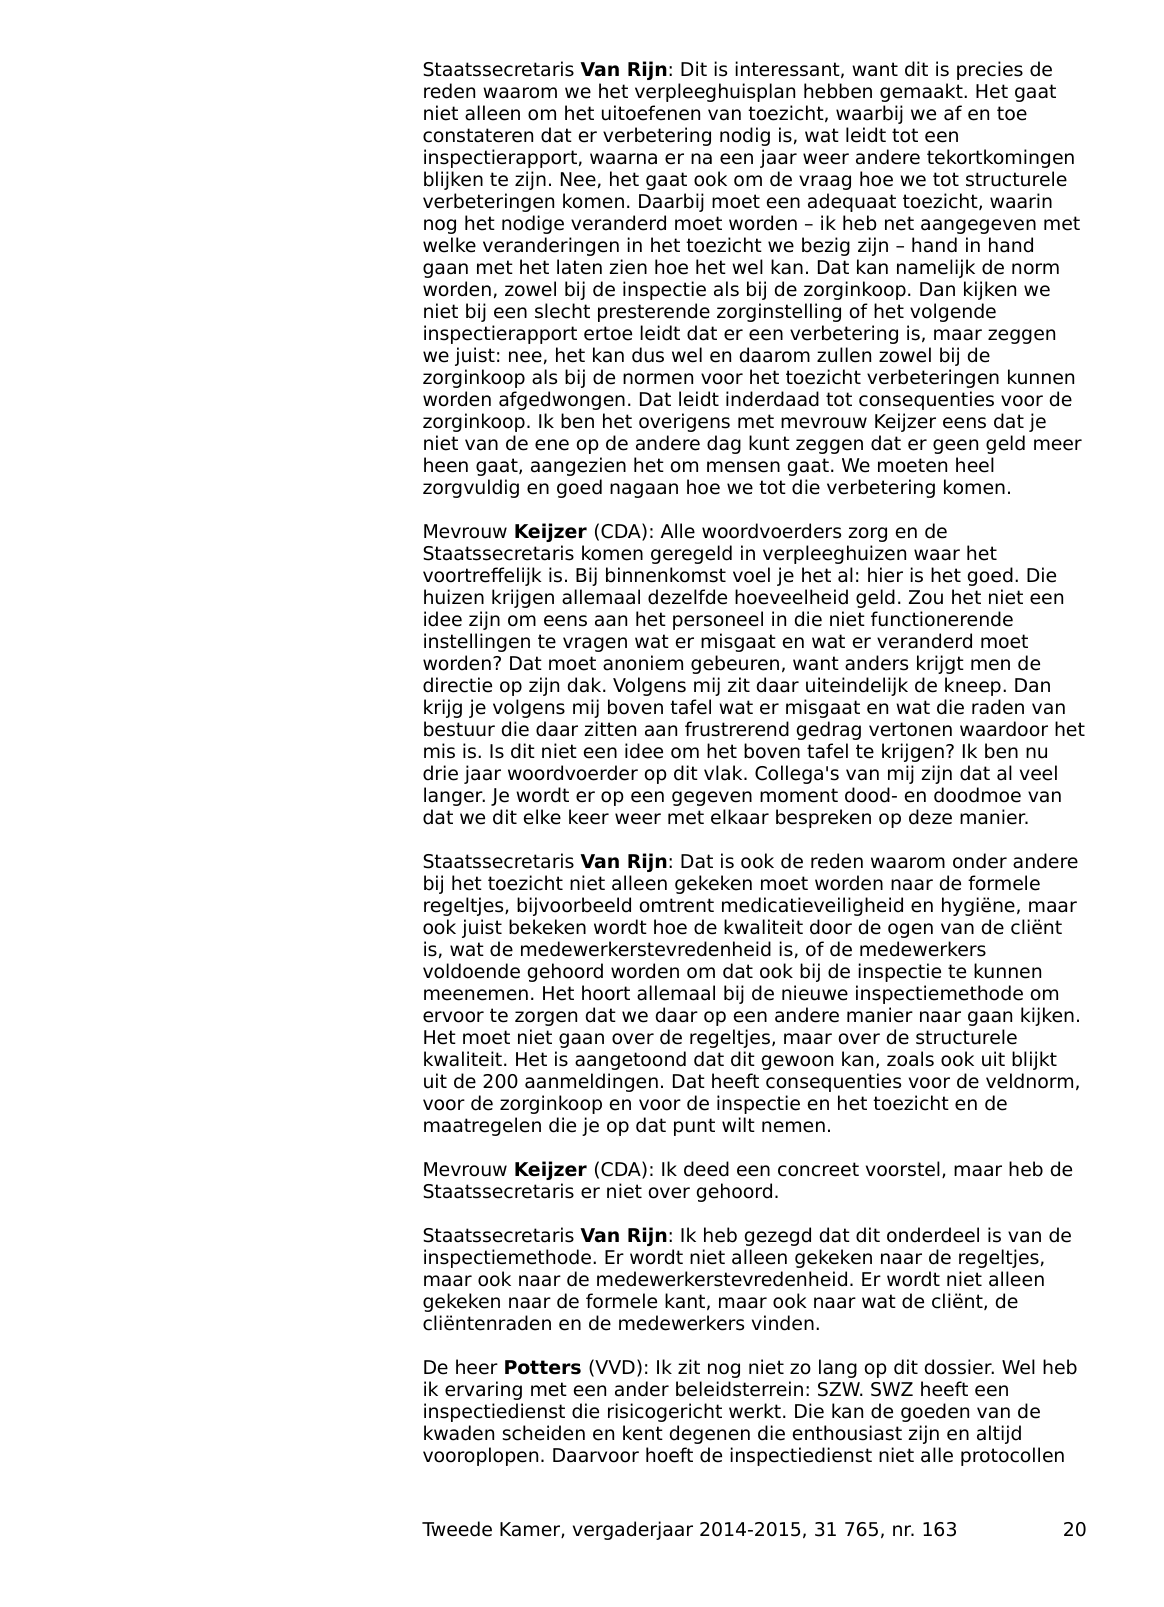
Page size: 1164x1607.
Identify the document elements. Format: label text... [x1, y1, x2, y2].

text Staatssecretaris Van Rijn: Dat is ook de reden waarom onder andere bij het toezicht niet alleen gekeken moet worden naar de formele regeltjes, bijvoorbeeld omtrent medicatieveiligheid en hygiëne, maar ook juist bekeken wordt hoe de kwaliteit door de ogen van de cliënt is, wat de medewerkerstevredenheid is, of de medewerkers voldoende gehoord worden om dat ook bij de inspectie te kunnen meenemen. Het hoort allemaal bij de nieuwe inspectiemethode om ervoor te zorgen dat we daar op een andere manier naar gaan kijken. Het moet niet gaan over de regeltjes, maar over de structurele kwaliteit. Het is aangetoond dat dit gewoon kan, zoals ook uit blijkt uit de 200 aanmeldingen. Dat heeft consequenties voor de veldnorm, voor de zorginkoop en voor de inspectie en het toezicht en de maatregelen die je op dat punt wilt nemen. [422, 851, 1087, 1136]
text Mevrouw Keijzer (CDA): Alle woordvoerders zorg en de Staatssecretaris komen geregeld in verpleeghuizen waar het voortreffelijk is. Bij binnenkomst voel je het al: hier is het goed. Die huizen krijgen allemaal dezelfde hoeveelheid geld. Zou het niet een idee zijn om eens aan het personeel in die niet functionerende instellingen te vragen wat er misgaat en wat er veranderd moet worden? Dat moet anoniem gebeuren, want anders krijgt men de directie op zijn dak. Volgens mij zit daar uiteindelijk de kneep. Dan krijg je volgens mij boven tafel wat er misgaat en wat die raden van bestuur die daar zitten aan frustrerend gedrag vertonen waardoor het mis is. Is dit niet een idee om het boven tafel te krijgen? Ik ben nu drie jaar woordvoerder op dit vlak. Collega's van mij zijn dat al veel langer. Je wordt er op een gegeven moment dood- en doodmoe van dat we dit elke keer weer met elkaar bespreken op deze manier. [422, 521, 1087, 828]
text Mevrouw Keijzer (CDA): Ik deed een concreet voorstel, maar heb de Staatssecretaris er niet over gehoord. [422, 1159, 1087, 1203]
text De heer Potters (VVD): Ik zit nog niet zo lang op dit dossier. Wel heb ik ervaring met een ander beleidsterrein: SZW. SWZ heeft een inspectiedienst die risicogericht werkt. Die kan de goeden van de kwaden scheiden en kent degenen die enthousiast zijn en altijd vooroplopen. Daarvoor hoeft de inspectiedienst niet alle protocollen [422, 1357, 1087, 1467]
text Staatssecretaris Van Rijn: Ik heb gezegd dat dit onderdeel is van de inspectiemethode. Er wordt niet alleen gekeken naar de regeltjes, maar ook naar de medewerkerstevredenheid. Er wordt niet alleen gekeken naar de formele kant, maar ook naar wat de cliënt, de cliëntenraden en de medewerkers vinden. [422, 1225, 1087, 1335]
text Staatssecretaris Van Rijn: Dit is interessant, want dit is precies de reden waarom we het verpleeghuisplan hebben gemaakt. Het gaat niet alleen om het uitoefenen van toezicht, waarbij we af en toe constateren dat er verbetering nodig is, wat leidt tot een inspectierapport, waarna er na een jaar weer andere tekortkomingen blijken te zijn. Nee, het gaat ook om de vraag hoe we tot structurele verbeteringen komen. Daarbij moet een adequaat toezicht, waarin nog het nodige veranderd moet worden – ik heb net aangegeven met welke veranderingen in het toezicht we bezig zijn – hand in hand gaan met het laten zien hoe het wel kan. Dat kan namelijk de norm worden, zowel bij de inspectie als bij de zorginkoop. Dan kijken we niet bij een slecht presterende zorginstelling of het volgende inspectierapport ertoe leidt dat er een verbetering is, maar zeggen we juist: nee, het kan dus wel en daarom zullen zowel bij de zorginkoop als bij de normen voor het toezicht verbeteringen kunnen worden afgedwongen. Dat leidt inderdaad tot consequenties voor de zorginkoop. Ik ben het overigens met mevrouw Keijzer eens dat je niet van de ene op de andere dag kunt zeggen dat er geen geld meer heen gaat, aangezien het om mensen gaat. We moeten heel zorgvuldig en goed nagaan hoe we tot die verbetering komen. [422, 59, 1087, 499]
